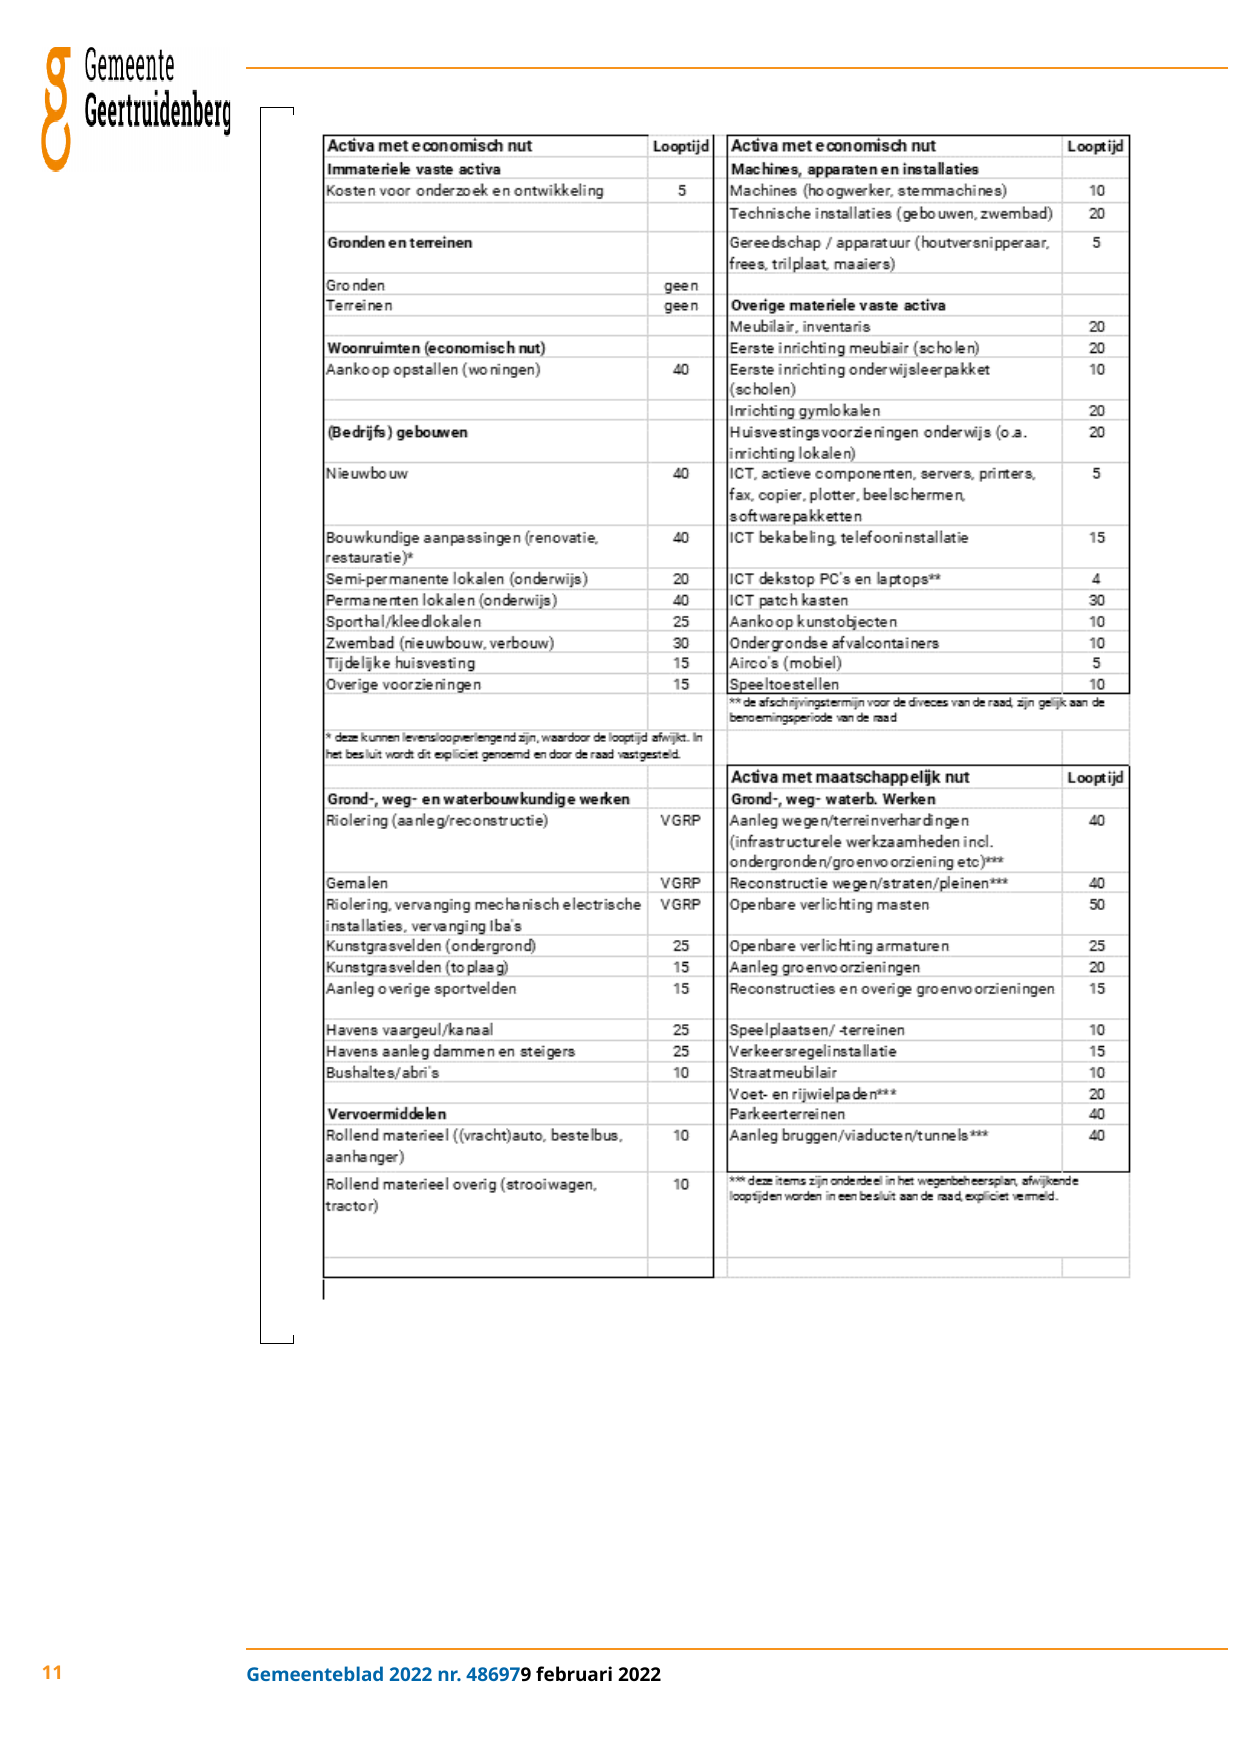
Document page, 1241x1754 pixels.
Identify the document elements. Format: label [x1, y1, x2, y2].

picture [41, 47, 231, 172]
picture [268, 115, 1155, 1335]
